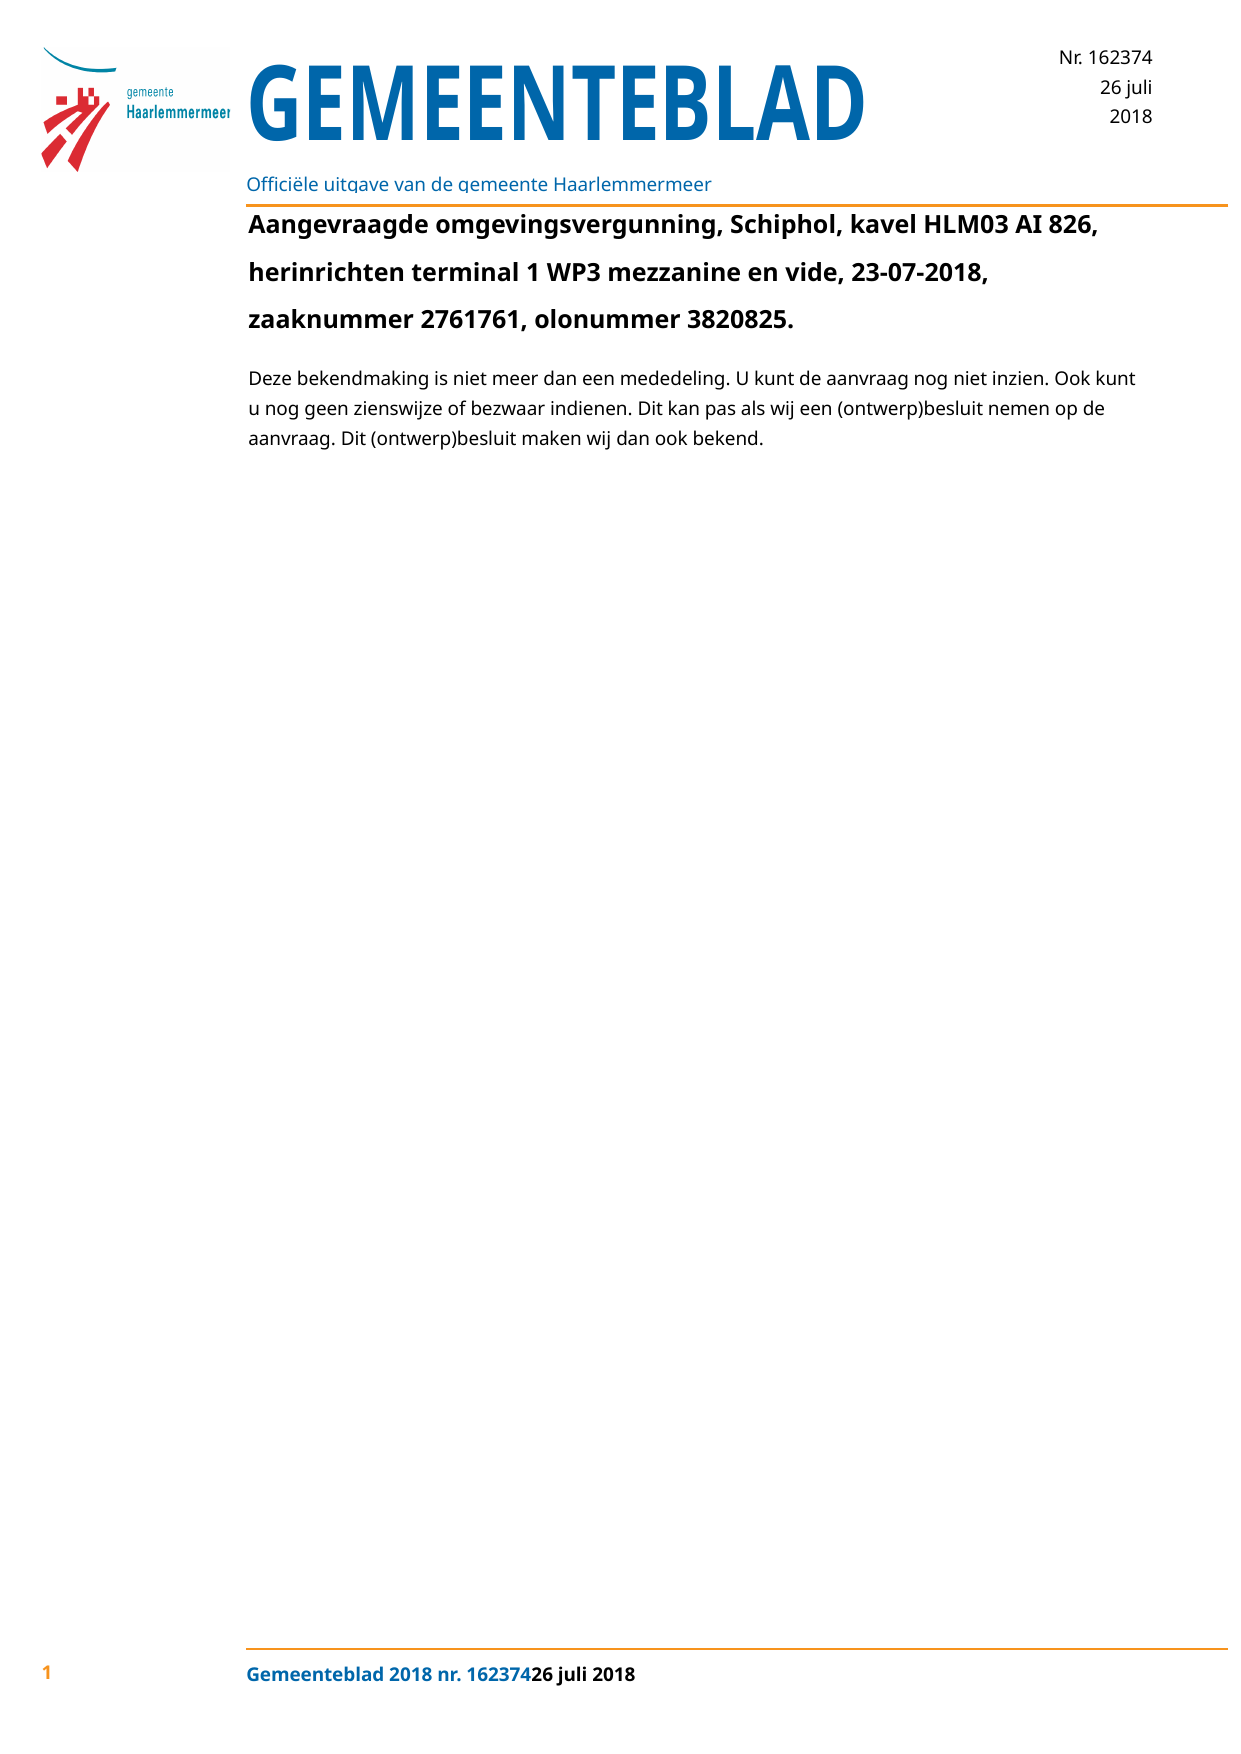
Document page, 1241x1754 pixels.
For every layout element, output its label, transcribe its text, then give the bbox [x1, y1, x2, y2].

text Aangevraagde omgevingsvergunning, Schiphol, kavel HLM03 AI 826, herinrichten terminal 1 WP3 mezzanine en vide, 23-07-2018, zaaknummer 2761761, olonummer 3820825. [248, 207, 1152, 336]
text Deze bekendmaking is niet meer dan een mededeling. U kunt de aanvraag nog niet inzien. Ook kunt u nog geen zienswijze of bezwaar indienen. Dit kan pas als wij een (ontwerp)besluit nemen op de aanvraag. Dit (ontwerp)besluit maken wij dan ook bekend. [248, 366, 1152, 450]
picture [41, 47, 231, 172]
